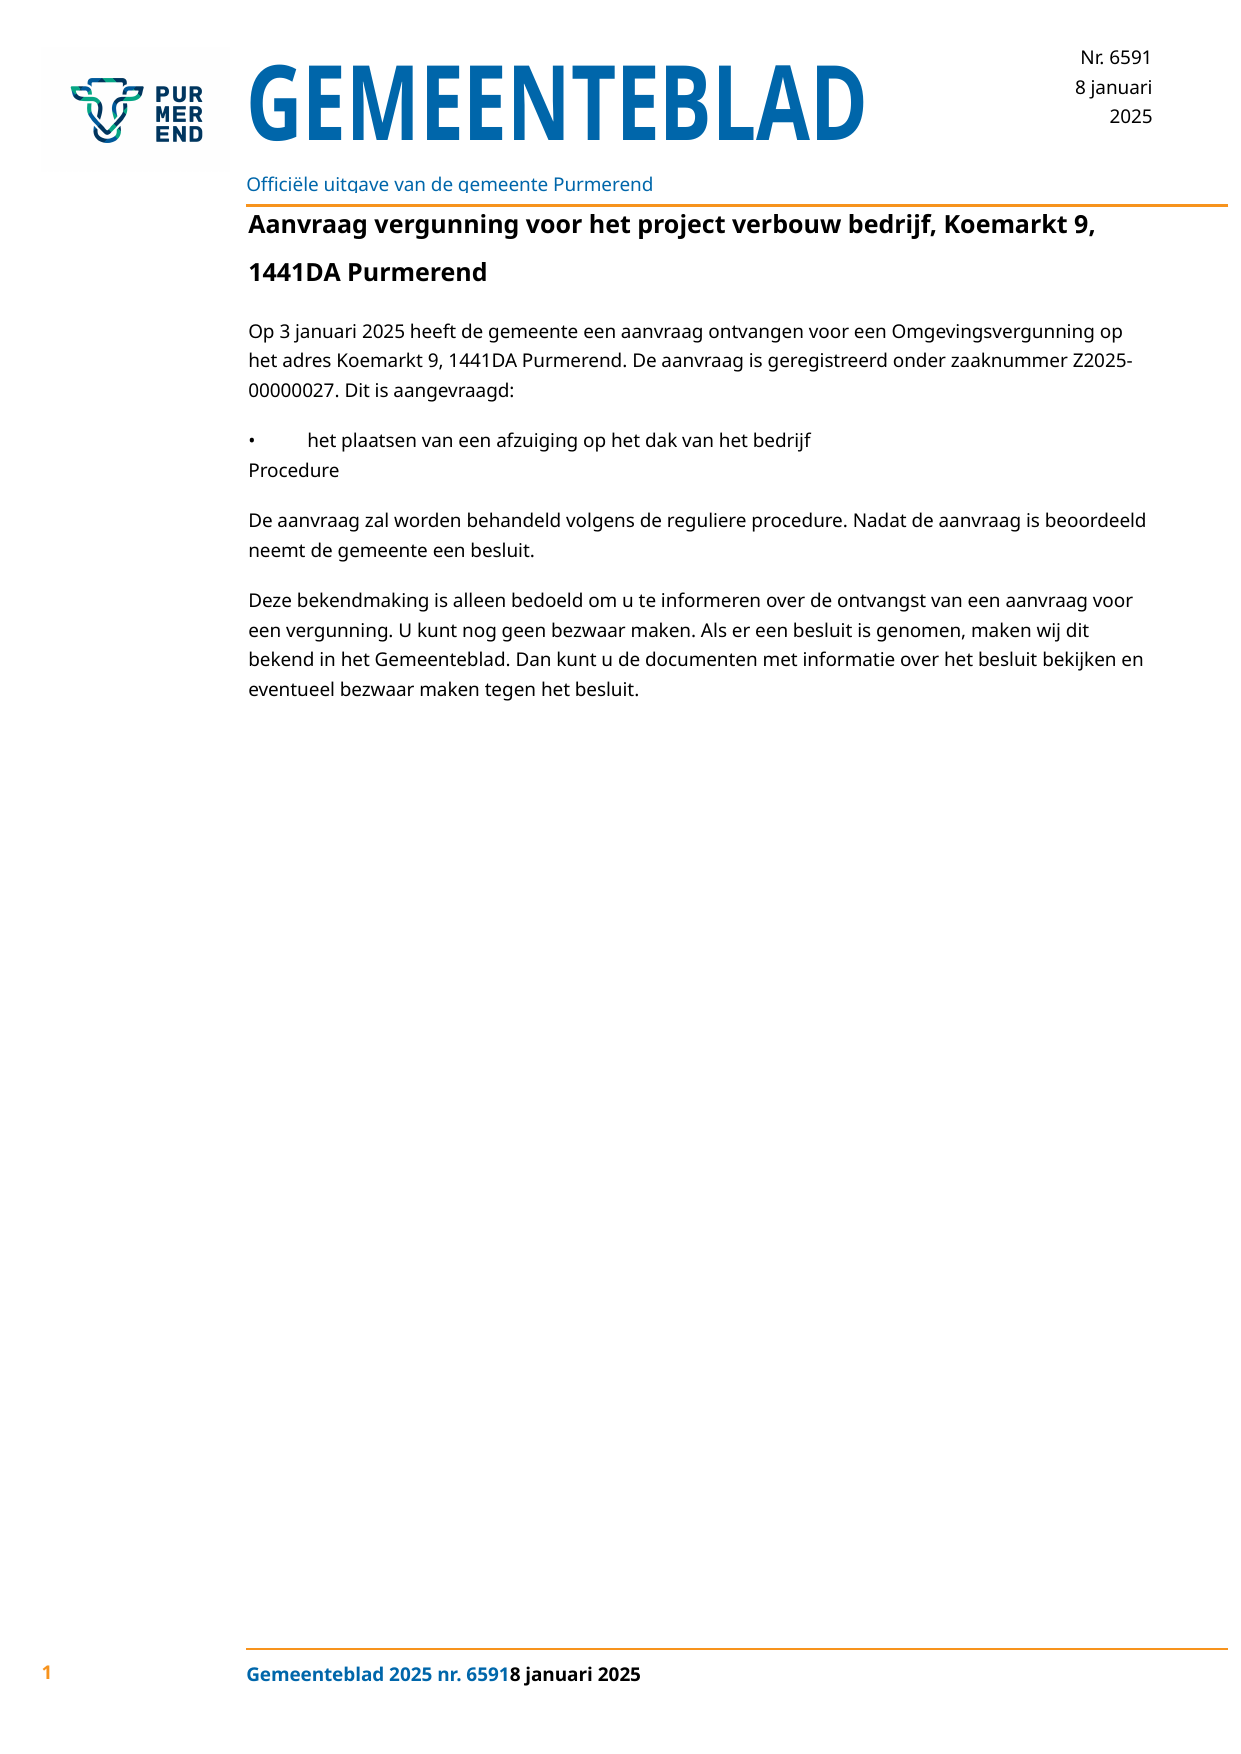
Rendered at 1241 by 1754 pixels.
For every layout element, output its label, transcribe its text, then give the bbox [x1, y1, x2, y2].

text Aanvraag vergunning voor het project verbouw bedrijf, Koemarkt 9, 1441DA Purmerend [248, 207, 1152, 288]
picture [41, 47, 231, 172]
text Deze bekendmaking is alleen bedoeld om u te informeren over de ontvangst van een aanvraag voor een vergunning. U kunt nog geen bezwaar maken. Als er een besluit is genomen, maken wij dit bekend in het Gemeenteblad. Dan kunt u de documenten met informatie over het besluit bekijken en eventueel bezwaar maken tegen het besluit. [248, 587, 1152, 702]
text Procedure [248, 457, 1152, 483]
text Op 3 januari 2025 heeft de gemeente een aanvraag ontvangen voor een Omgevingsvergunning op het adres Koemarkt 9, 1441DA Purmerend. De aanvraag is geregistreerd onder zaaknummer Z2025-00000027. Dit is aangevraagd: [248, 318, 1152, 403]
text De aanvraag zal worden behandeld volgens de reguliere procedure. Nadat de aanvraag is beoordeeld neemt de gemeente een besluit. [248, 507, 1152, 563]
list het plaatsen van een afzuiging op het dak van het bedrijf [248, 427, 1152, 453]
